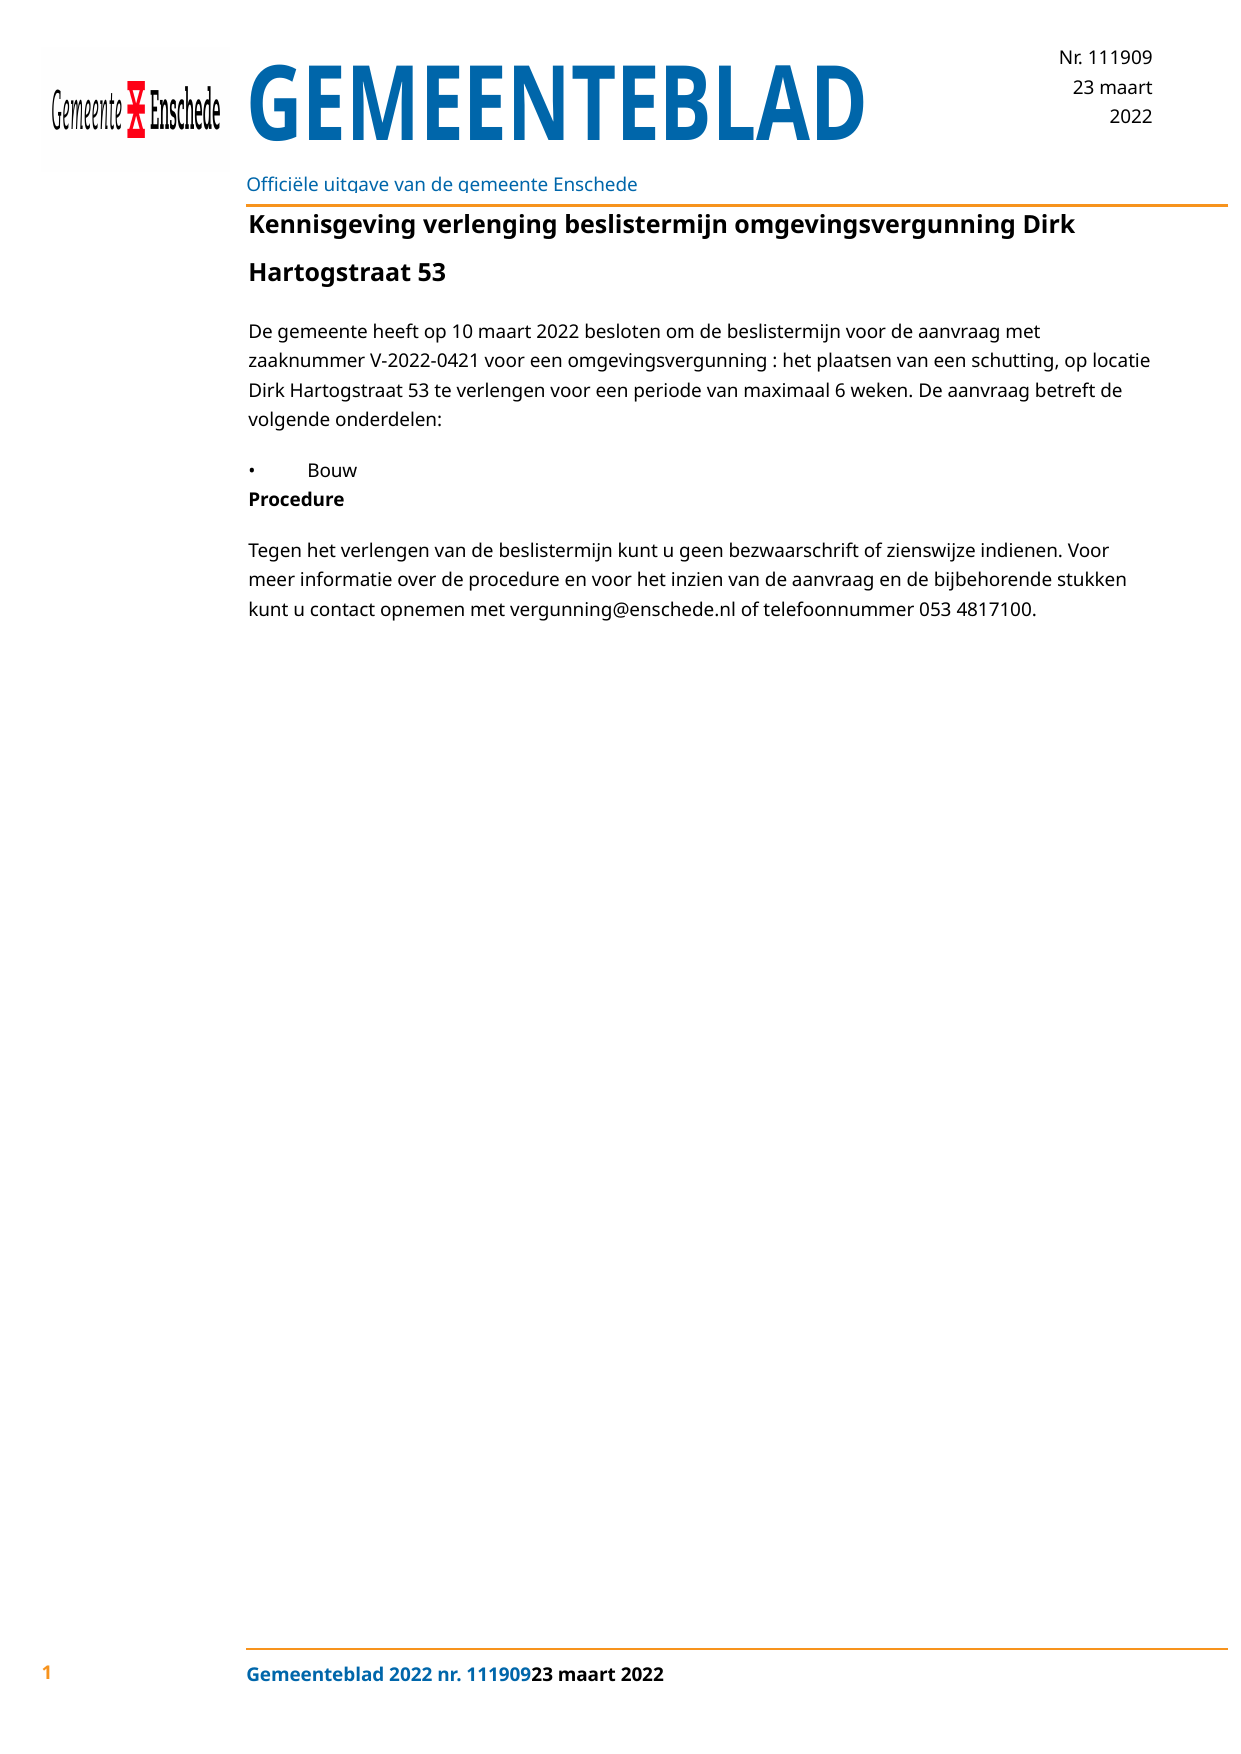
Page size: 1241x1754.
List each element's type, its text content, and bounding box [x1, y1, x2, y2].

text Kennisgeving verlenging beslistermijn omgevingsvergunning Dirk Hartogstraat 53 [248, 207, 1152, 288]
text Procedure [248, 487, 1152, 512]
list Bouw [248, 457, 1152, 483]
text De gemeente heeft op 10 maart 2022 besloten om de beslistermijn voor de aanvraag met zaaknummer V-2022-0421 voor een omgevingsvergunning : het plaatsen van een schutting, op locatie Dirk Hartogstraat 53 te verlengen voor een periode van maximaal 6 weken. De aanvraag betreft de volgende onderdelen: [248, 318, 1152, 432]
text Tegen het verlengen van de beslistermijn kunt u geen bezwaarschrift of zienswijze indienen. Voor meer informatie over de procedure en voor het inzien van de aanvraag en de bijbehorende stukken kunt u contact opnemen met vergunning@enschede.nl of telefoonnummer 053 4817100. [248, 537, 1152, 622]
picture [41, 47, 231, 172]
